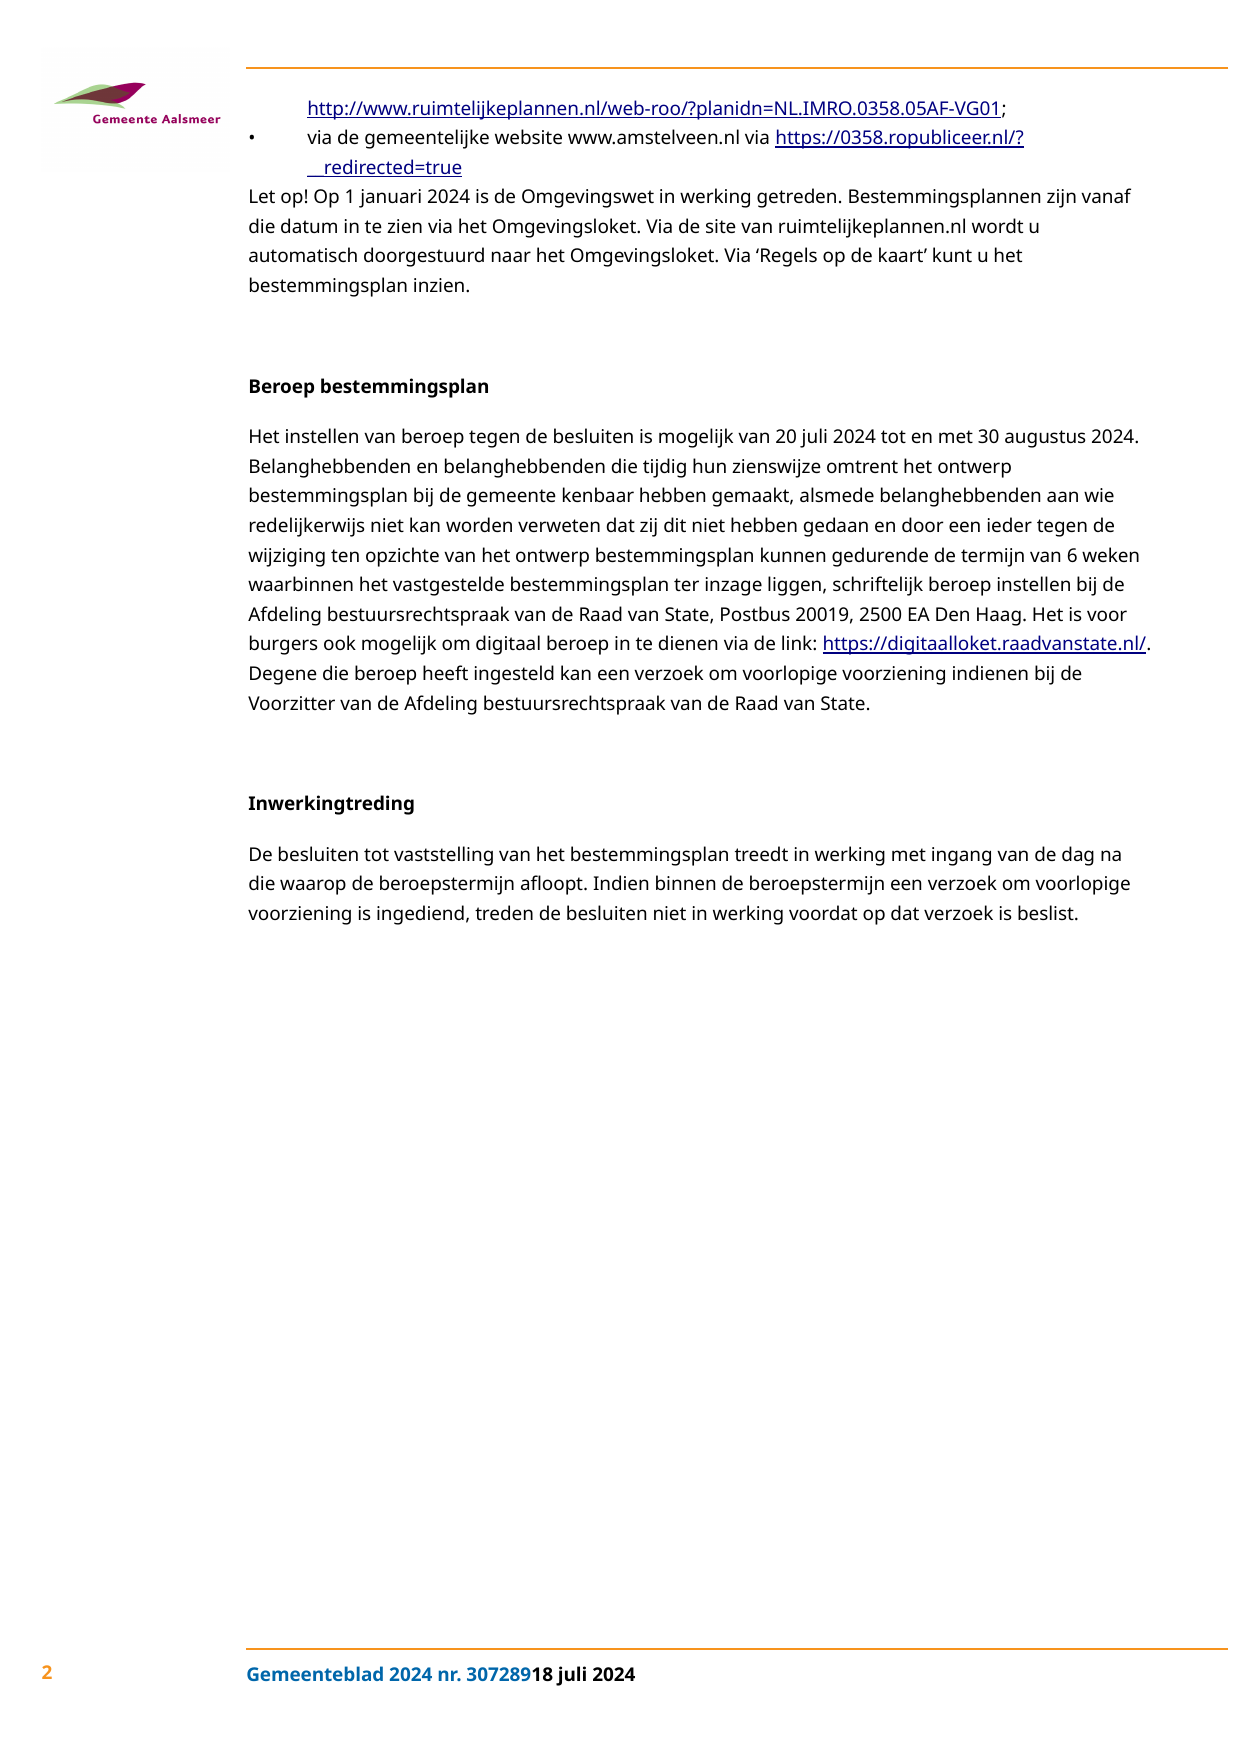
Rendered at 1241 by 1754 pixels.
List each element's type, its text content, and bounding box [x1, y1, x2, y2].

text De besluiten tot vaststelling van het bestemmingsplan treedt in werking met ingang van de dag na die waarop de beroepstermijn afloopt. Indien binnen de beroepstermijn een verzoek om voorlopige voorziening is ingediend, treden de besluiten niet in werking voordat op dat verzoek is beslist. [248, 841, 1152, 926]
text Het instellen van beroep tegen de besluiten is mogelijk van 20 juli 2024 tot en met 30 augustus 2024. Belanghebbenden en belanghebbenden die tijdig hun zienswijze omtrent het ontwerp bestemmingsplan bij de gemeente kenbaar hebben gemaakt, alsmede belanghebbenden aan wie redelijkerwijs niet kan worden verweten dat zij dit niet hebben gedaan en door een ieder tegen de wijziging ten opzichte van het ontwerp bestemmingsplan kunnen gedurende de termijn van 6 weken waarbinnen het vastgestelde bestemmingsplan ter inzage liggen, schriftelijk beroep instellen bij de Afdeling bestuursrechtspraak van de Raad van State, Postbus 20019, 2500 EA Den Haag. Het is voor burgers ook mogelijk om digitaal beroep in te dienen via de link: https://digitaalloket.raadvanstate.nl/. Degene die beroep heeft ingesteld kan een verzoek om voorlopige voorziening indienen bij de Voorzitter van de Afdeling bestuursrechtspraak van de Raad van State. [248, 423, 1152, 716]
text Beroep bestemmingsplan [248, 373, 1152, 399]
list via de gemeentelijke website www.amstelveen.nl via https://0358.ropubliceer.nl/?__redirected=true [248, 124, 1152, 180]
text Inwerkingtreding [248, 791, 1152, 816]
picture [41, 47, 231, 172]
text Let op! Op 1 januari 2024 is de Omgevingswet in werking getreden. Bestemmingsplannen zijn vanaf die datum in te zien via het Omgevingsloket. Via de site van ruimtelijkeplannen.nl wordt u automatisch doorgestuurd naar het Omgevingsloket. Via ‘Regels op de kaart’ kunt u het bestemmingsplan inzien. [248, 183, 1152, 298]
list http://www.ruimtelijkeplannen.nl/web-roo/?planidn=NL.IMRO.0358.05AF-VG01; [248, 95, 1152, 121]
